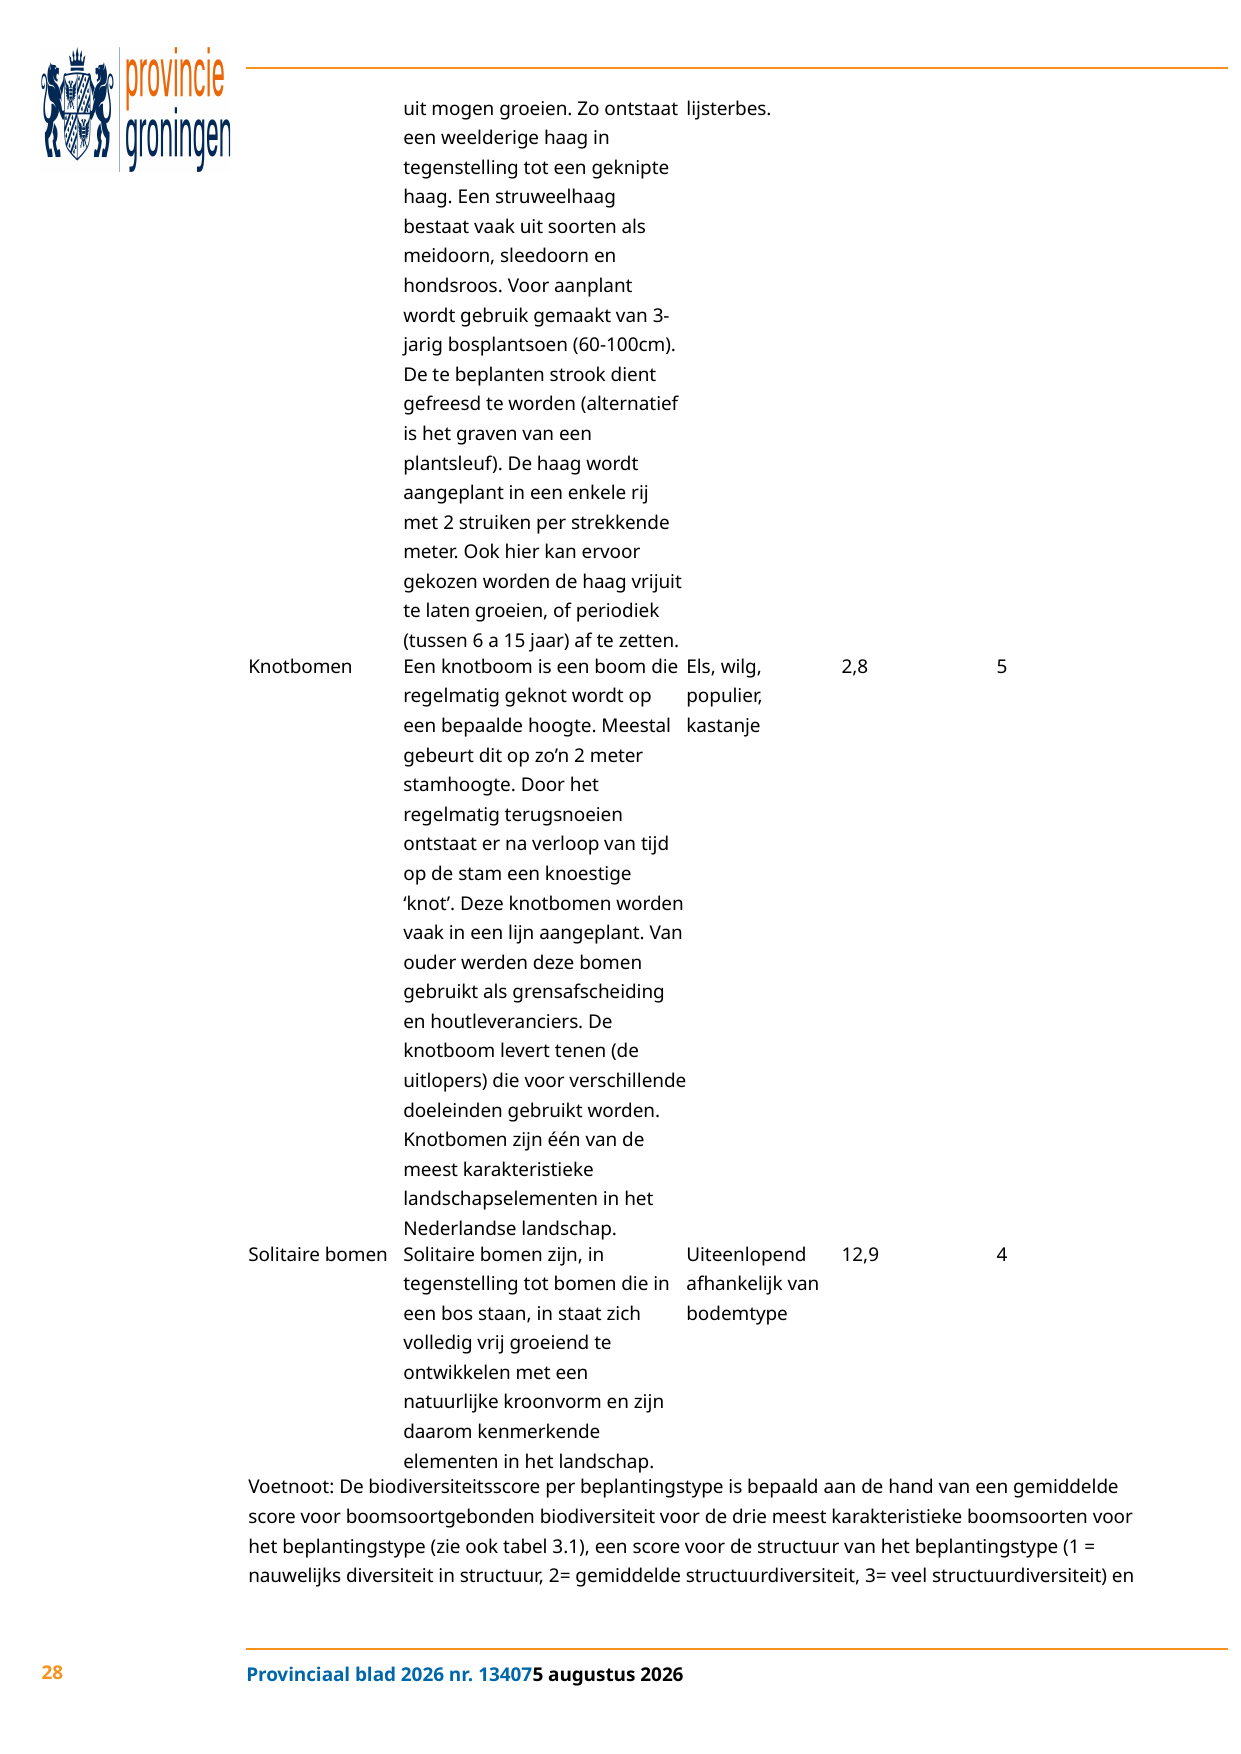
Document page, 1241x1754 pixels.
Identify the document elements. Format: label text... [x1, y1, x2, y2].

table_cell [996, 95, 1152, 653]
table_cell Els, wilg, populier, kastanje [686, 653, 841, 1241]
table_cell 4 [996, 1241, 1152, 1474]
table_cell lijsterbes. [686, 95, 841, 653]
table_cell Solitaire bomen zijn, in tegenstelling tot bomen die in een bos staan, in staat zich volledig vrij groeiend te ontwikkelen met een natuurlijke kroonvorm en zijn daarom kenmerkende elementen in het landschap. [403, 1241, 686, 1474]
table_cell 5 [996, 653, 1152, 1241]
table_cell uit mogen groeien. Zo ontstaat een weelderige haag in tegenstelling tot een geknipte haag. Een struweelhaag bestaat vaak uit soorten als meidoorn, sleedoorn en hondsroos. Voor aanplant wordt gebruik gemaakt van 3-jarig bosplantsoen (60-100cm). De te beplanten strook dient gefreesd te worden (alternatief is het graven van een plantsleuf). De haag wordt aangeplant in een enkele rij met 2 struiken per strekkende meter. Ook hier kan ervoor gekozen worden de haag vrijuit te laten groeien, of periodiek (tussen 6 a 15 jaar) af te zetten. [403, 95, 686, 653]
table_cell [841, 95, 996, 653]
table_cell Een knotboom is een boom die regelmatig geknot wordt op een bepaalde hoogte. Meestal gebeurt dit op zo’n 2 meter stamhoogte. Door het regelmatig terugsnoeien ontstaat er na verloop van tijd op de stam een knoestige ‘knot’. Deze knotbomen worden vaak in een lijn aangeplant. Van ouder werden deze bomen gebruikt als grensafscheiding en houtleveranciers. De knotboom levert tenen (de uitlopers) die voor verschillende doeleinden gebruikt worden. Knotbomen zijn één van de meest karakteristieke landschapselementen in het Nederlandse landschap. [403, 653, 686, 1241]
table_cell [248, 95, 403, 653]
picture [41, 47, 231, 172]
table_cell 2,8 [841, 653, 996, 1241]
table_cell 12,9 [841, 1241, 996, 1474]
table_cell Uiteenlopend afhankelijk van bodemtype [686, 1241, 841, 1474]
table_cell Voetnoot: De biodiversiteitsscore per beplantingstype is bepaald aan de hand van een gemiddelde score voor boomsoortgebonden biodiversiteit voor de drie meest karakteristieke boomsoorten voor het beplantingstype (zie ook tabel 3.1), een score voor de structuur van het beplantingstype (1 = nauwelijks diversiteit in structuur, 2= gemiddelde structuurdiversiteit, 3= veel structuurdiversiteit) en [248, 1474, 1152, 1588]
table_cell Knotbomen [248, 653, 403, 1241]
table_cell Solitaire bomen [248, 1241, 403, 1474]
